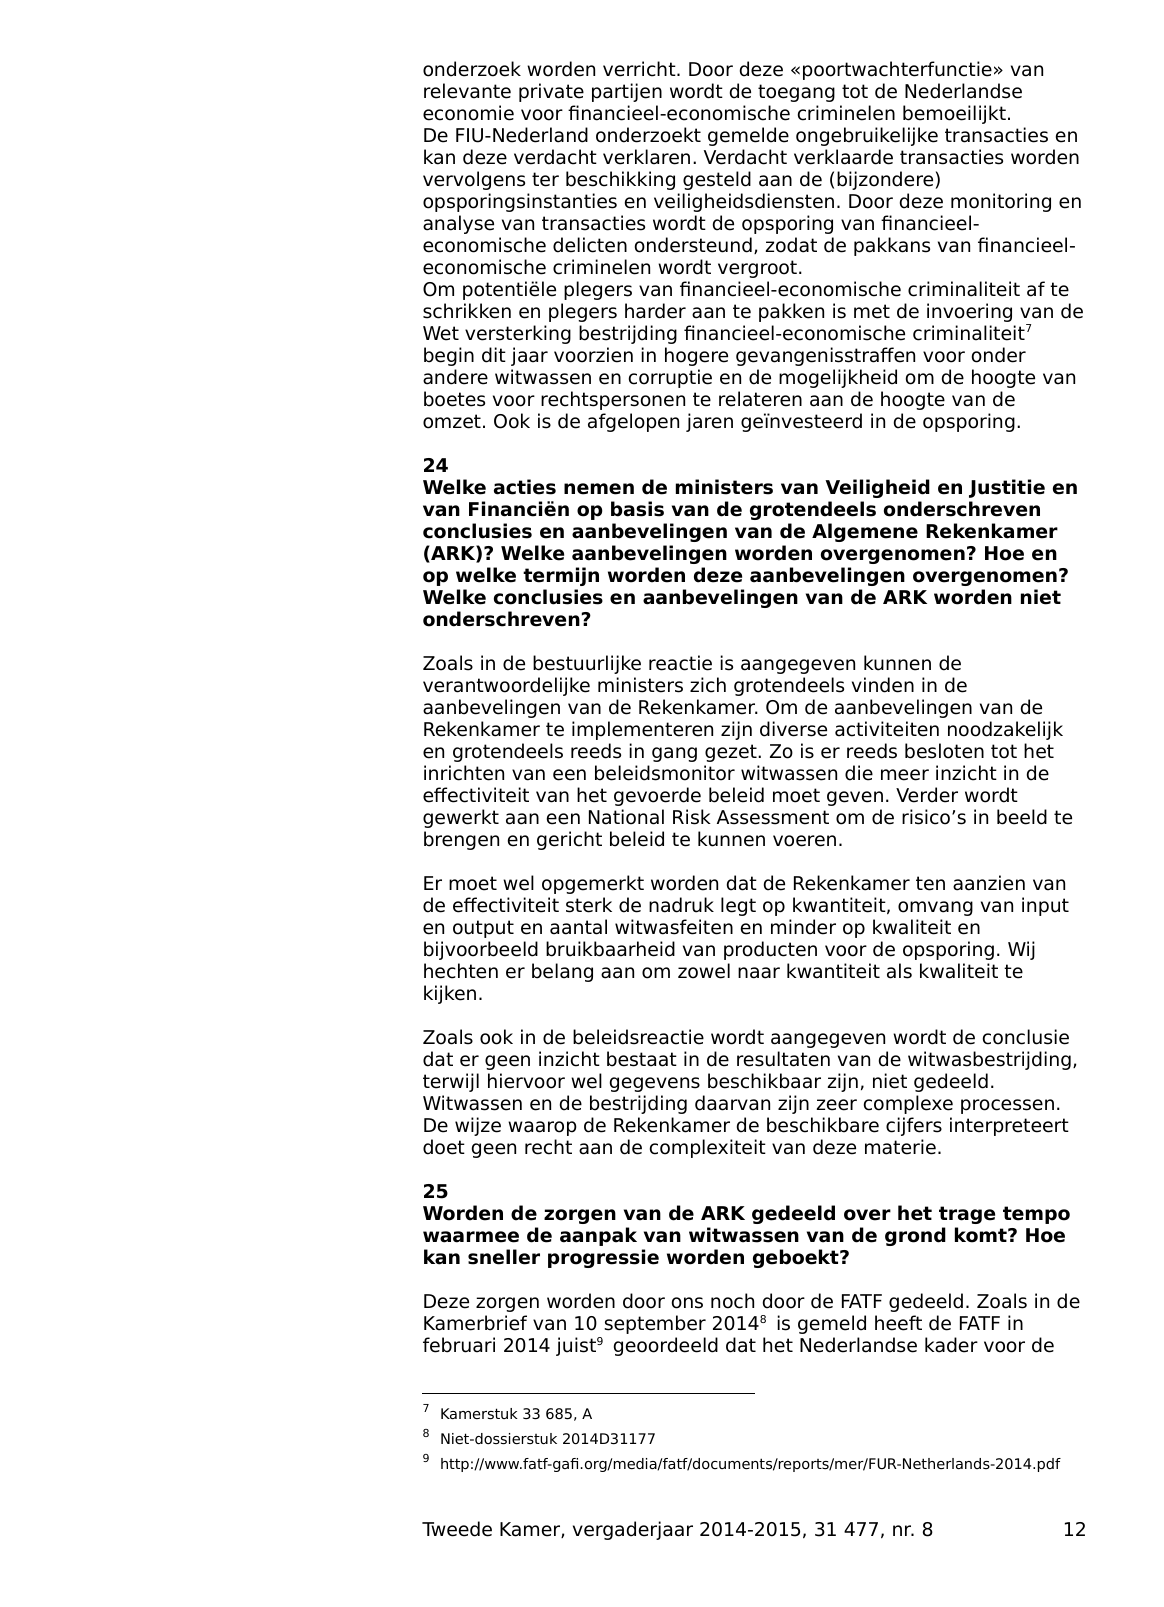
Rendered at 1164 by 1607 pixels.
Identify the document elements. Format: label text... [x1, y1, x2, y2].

text Er moet wel opgemerkt worden dat de Rekenkamer ten aanzien van de effectiviteit sterk de nadruk legt op kwantiteit, omvang van input en output en aantal witwasfeiten en minder op kwaliteit en bijvoorbeeld bruikbaarheid van producten voor de opsporing. Wij hechten er belang aan om zowel naar kwantiteit als kwaliteit te kijken. [422, 873, 1087, 1005]
text Niet-dossierstuk 2014D31177 [422, 1427, 1087, 1449]
text http://www.fatf-gafi.org/media/fatf/documents/reports/mer/FUR-Netherlands-2014.pdf [422, 1452, 1087, 1474]
text 24 [422, 455, 1087, 477]
text De FIU-Nederland onderzoekt gemelde ongebruikelijke transacties en kan deze verdacht verklaren. Verdacht verklaarde transacties worden vervolgens ter beschikking gesteld aan de (bijzondere) opsporingsinstanties en veiligheidsdiensten. Door deze monitoring en analyse van transacties wordt de opsporing van financieel-economische delicten ondersteund, zodat de pakkans van financieel-economische criminelen wordt vergroot. [422, 125, 1087, 279]
text Zoals ook in de beleidsreactie wordt aangegeven wordt de conclusie dat er geen inzicht bestaat in de resultaten van de witwasbestrijding, terwijl hiervoor wel gegevens beschikbaar zijn, niet gedeeld. Witwassen en de bestrijding daarvan zijn zeer complexe processen. De wijze waarop de Rekenkamer de beschikbare cijfers interpreteert doet geen recht aan de complexiteit van deze materie. [422, 1027, 1087, 1159]
text Welke acties nemen de ministers van Veiligheid en Justitie en van Financiën op basis van de grotendeels onderschreven conclusies en aanbevelingen van de Algemene Rekenkamer (ARK)? Welke aanbevelingen worden overgenomen? Hoe en op welke termijn worden deze aanbevelingen overgenomen? Welke conclusies en aanbevelingen van de ARK worden niet onderschreven? [422, 477, 1087, 631]
text Om potentiële plegers van financieel-economische criminaliteit af te schrikken en plegers harder aan te pakken is met de invoering van de Wet versterking bestrijding financieel-economische criminaliteit begin dit jaar voorzien in hogere gevangenisstraffen voor onder andere witwassen en corruptie en de mogelijkheid om de hoogte van boetes voor rechtspersonen te relateren aan de hoogte van de omzet. Ook is de afgelopen jaren geïnvesteerd in de opsporing. [422, 279, 1087, 433]
text onderzoek worden verricht. Door deze «poortwachterfunctie» van relevante private partijen wordt de toegang tot de Nederlandse economie voor financieel-economische criminelen bemoeilijkt. [422, 59, 1087, 125]
text Zoals in de bestuurlijke reactie is aangegeven kunnen de verantwoordelijke ministers zich grotendeels vinden in de aanbevelingen van de Rekenkamer. Om de aanbevelingen van de Rekenkamer te implementeren zijn diverse activiteiten noodzakelijk en grotendeels reeds in gang gezet. Zo is er reeds besloten tot het inrichten van een beleidsmonitor witwassen die meer inzicht in de effectiviteit van het gevoerde beleid moet geven. Verder wordt gewerkt aan een National Risk Assessment om de risico’s in beeld te brengen en gericht beleid te kunnen voeren. [422, 653, 1087, 851]
text Worden de zorgen van de ARK gedeeld over het trage tempo waarmee de aanpak van witwassen van de grond komt? Hoe kan sneller progressie worden geboekt? [422, 1203, 1087, 1269]
text 25 [422, 1181, 1087, 1203]
text Kamerstuk 33 685, A [422, 1402, 1087, 1424]
text Deze zorgen worden door ons noch door de FATF gedeeld. Zoals in de Kamerbrief van 10 september 2014 is gemeld heeft de FATF in februari 2014 juist geoordeeld dat het Nederlandse kader voor de [422, 1291, 1087, 1357]
